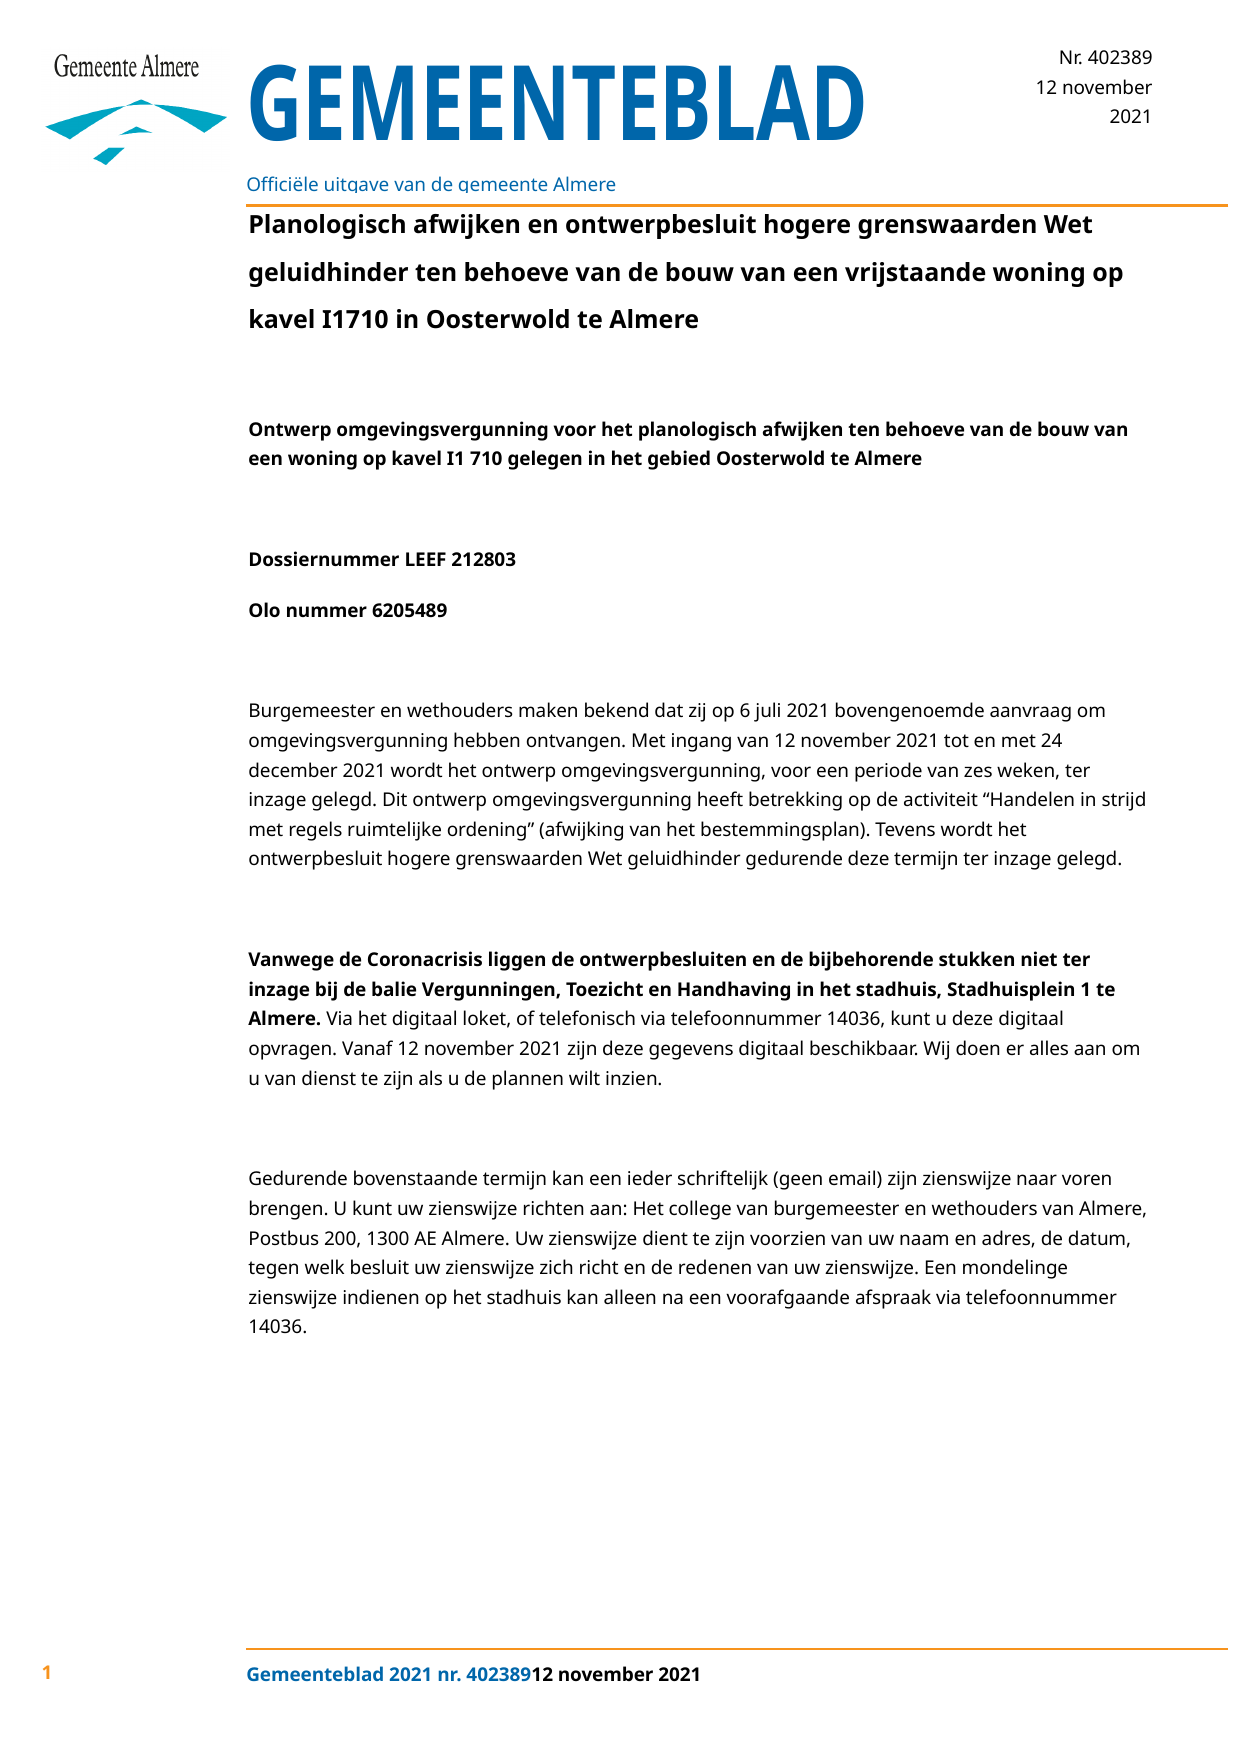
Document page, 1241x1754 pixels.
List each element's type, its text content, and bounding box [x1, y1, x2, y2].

text Planologisch afwijken en ontwerpbesluit hogere grenswaarden Wet geluidhinder ten behoeve van de bouw van een vrijstaande woning op kavel I1710 in Oosterwold te Almere [248, 207, 1152, 336]
text Burgemeester en wethouders maken bekend dat zij op 6 juli 2021 bovengenoemde aanvraag om omgevingsvergunning hebben ontvangen. Met ingang van 12 november 2021 tot en met 24 december 2021 wordt het ontwerp omgevingsvergunning, voor een periode van zes weken, ter inzage gelegd. Dit ontwerp omgevingsvergunning heeft betrekking op de activiteit “Handelen in strijd met regels ruimtelijke ordening” (afwijking van het bestemmingsplan). Tevens wordt het ontwerpbesluit hogere grenswaarden Wet geluidhinder gedurende deze termijn ter inzage gelegd. [248, 698, 1152, 871]
text Olo nummer 6205489 [248, 597, 1152, 622]
text Dossiernummer LEEF 212803 [248, 546, 1152, 572]
text Gedurende bovenstaande termijn kan een ieder schriftelijk (geen email) zijn zienswijze naar voren brengen. U kunt uw zienswijze richten aan: Het college van burgemeester en wethouders van Almere, Postbus 200, 1300 AE Almere. Uw zienswijze dient te zijn voorzien van uw naam en adres, de datum, tegen welk besluit uw zienswijze zich richt en de redenen van uw zienswijze. Een mondelinge zienswijze indienen op het stadhuis kan alleen na een voorafgaande afspraak via telefoonnummer 14036. [248, 1166, 1152, 1339]
text Ontwerp omgevingsvergunning voor het planologisch afwijken ten behoeve van de bouw van een woning op kavel I1 710 gelegen in het gebied Oosterwold te Almere [248, 416, 1152, 471]
picture [41, 47, 231, 172]
text Vanwege de Coronacrisis liggen de ontwerpbesluiten en de bijbehorende stukken niet ter inzage bij de balie Vergunningen, Toezicht en Handhaving in het stadhuis, Stadhuisplein 1 te Almere. Via het digitaal loket, of telefonisch via telefoonnummer 14036, kunt u deze digitaal opvragen. Vanaf 12 november 2021 zijn deze gegevens digitaal beschikbaar. Wij doen er alles aan om u van dienst te zijn als u de plannen wilt inzien. [248, 946, 1152, 1090]
